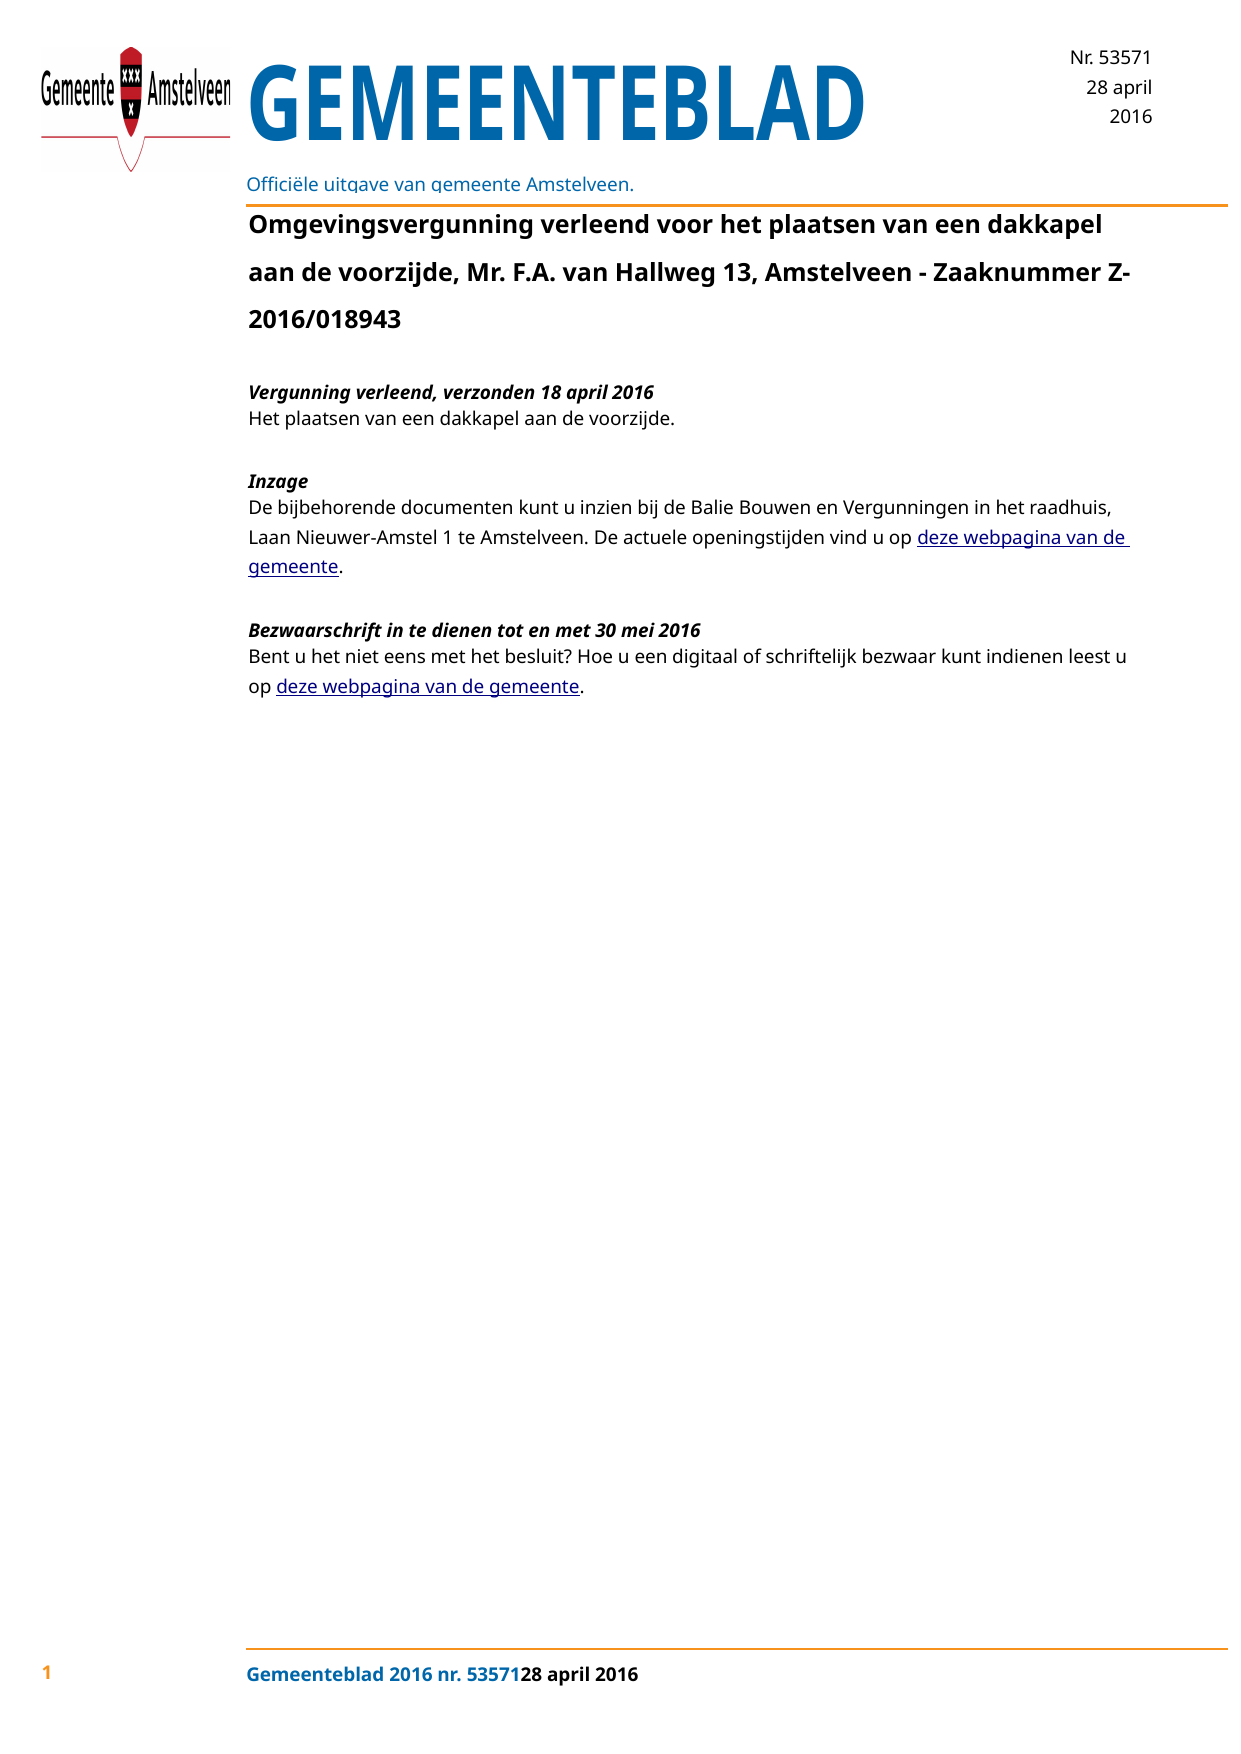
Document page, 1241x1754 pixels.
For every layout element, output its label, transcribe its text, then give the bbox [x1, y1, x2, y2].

text De bijbehorende documenten kunt u inzien bij de Balie Bouwen en Vergunningen in het raadhuis, Laan Nieuwer-Amstel 1 te Amstelveen. De actuele openingstijden vind u op deze webpagina van de gemeente. [248, 494, 1152, 579]
text Bent u het niet eens met het besluit? Hoe u een digitaal of schriftelijk bezwaar kunt indienen leest u op deze webpagina van de gemeente. [248, 643, 1152, 699]
text Inzage [248, 469, 1152, 494]
text Bezwaarschrift in te dienen tot en met 30 mei 2016 [248, 618, 1152, 643]
text Het plaatsen van een dakkapel aan de voorzijde. [248, 405, 1152, 431]
text Vergunning verleend, verzonden 18 april 2016 [248, 379, 1152, 405]
picture [41, 47, 231, 172]
text Omgevingsvergunning verleend voor het plaatsen van een dakkapel aan de voorzijde, Mr. F.A. van Hallweg 13, Amstelveen - Zaaknummer Z-2016/018943 [248, 207, 1152, 336]
